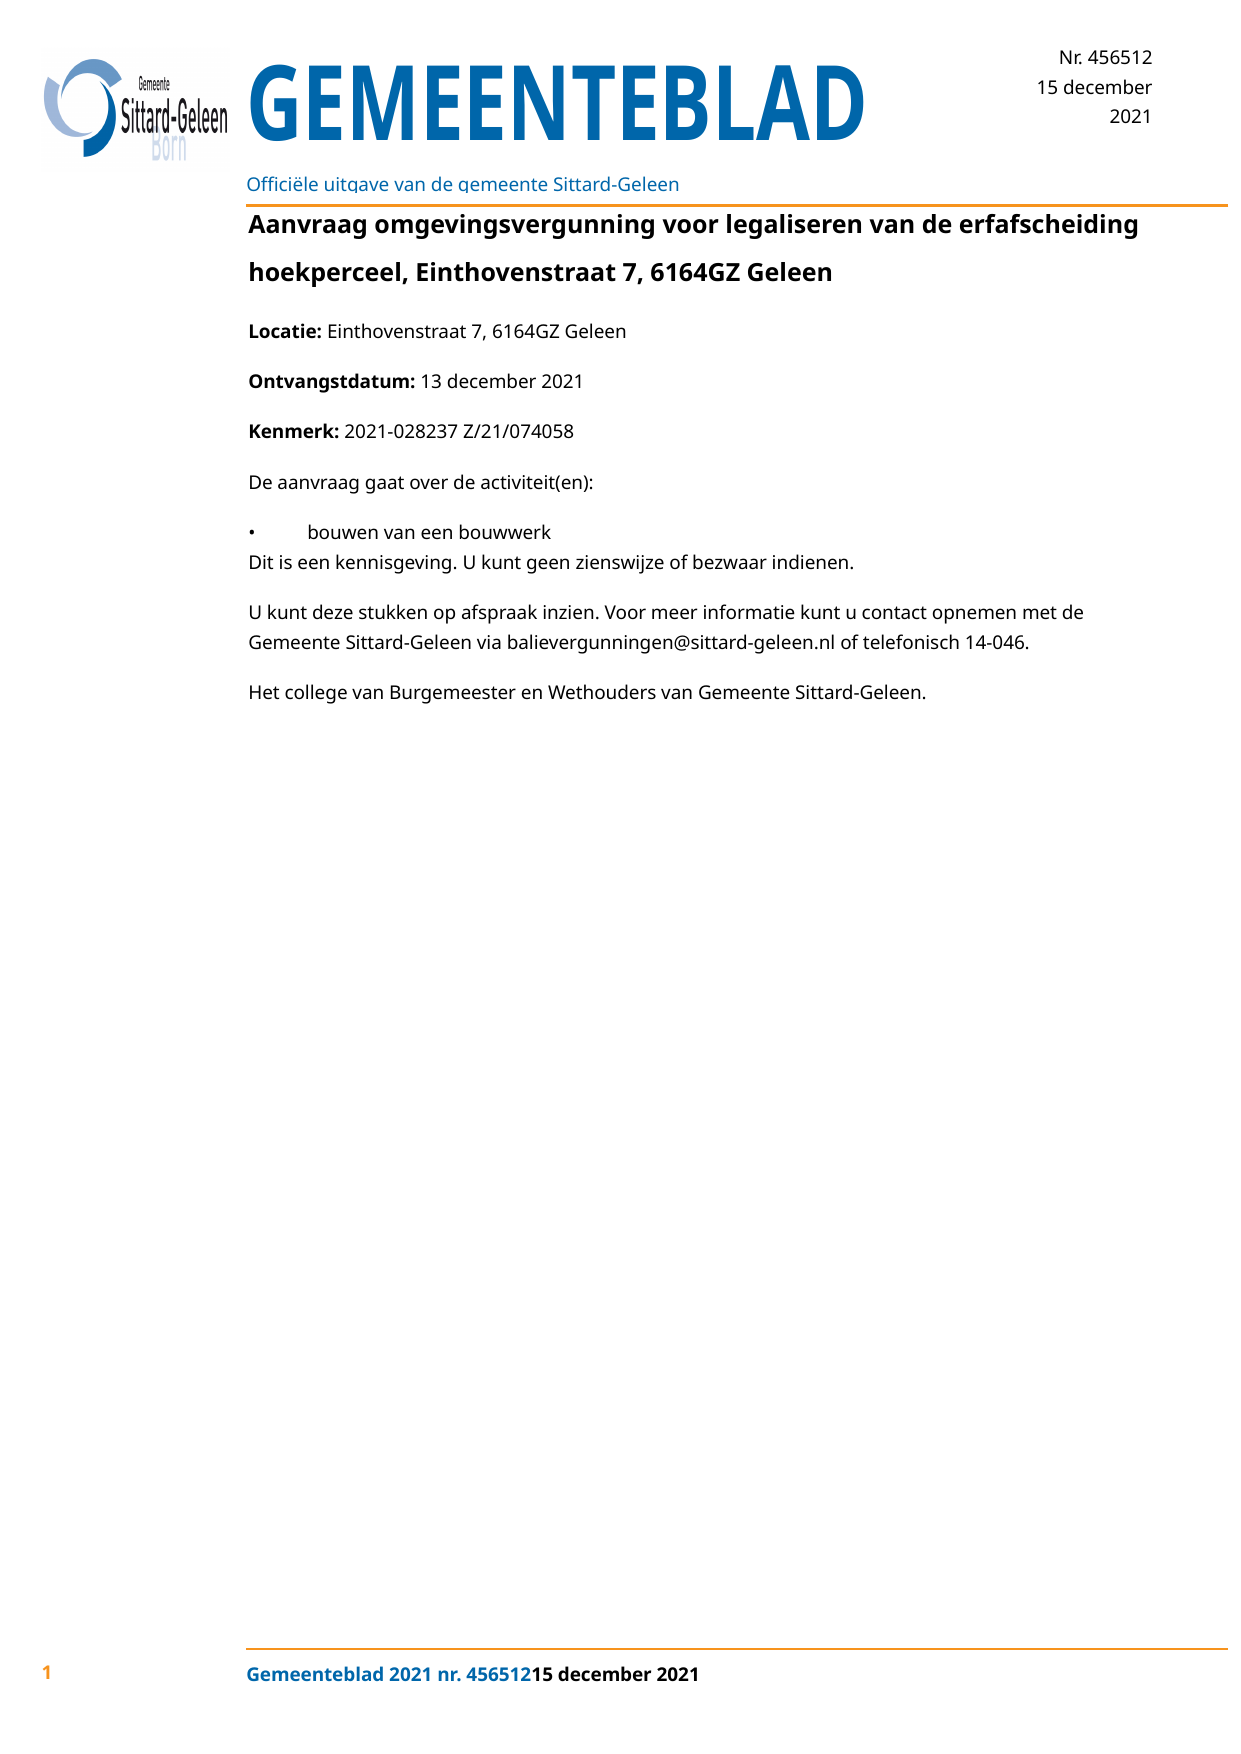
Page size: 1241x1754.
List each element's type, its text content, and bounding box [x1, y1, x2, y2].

text Locatie: Einthovenstraat 7, 6164GZ Geleen [248, 318, 1152, 344]
text Aanvraag omgevingsvergunning voor legaliseren van de erfafscheiding hoekperceel, Einthovenstraat 7, 6164GZ Geleen [248, 207, 1152, 288]
text U kunt deze stukken op afspraak inzien. Voor meer informatie kunt u contact opnemen met de Gemeente Sittard-Geleen via balievergunningen@sittard-geleen.nl of telefonisch 14-046. [248, 599, 1152, 655]
list bouwen van een bouwwerk [248, 519, 1152, 545]
text Dit is een kennisgeving. U kunt geen zienswijze of bezwaar indienen. [248, 549, 1152, 575]
text De aanvraag gaat over de activiteit(en): [248, 469, 1152, 495]
text Het college van Burgemeester en Wethouders van Gemeente Sittard-Geleen. [248, 679, 1152, 705]
text Ontvangstdatum: 13 december 2021 [248, 368, 1152, 394]
picture [41, 47, 231, 172]
text Kenmerk: 2021-028237 Z/21/074058 [248, 419, 1152, 444]
